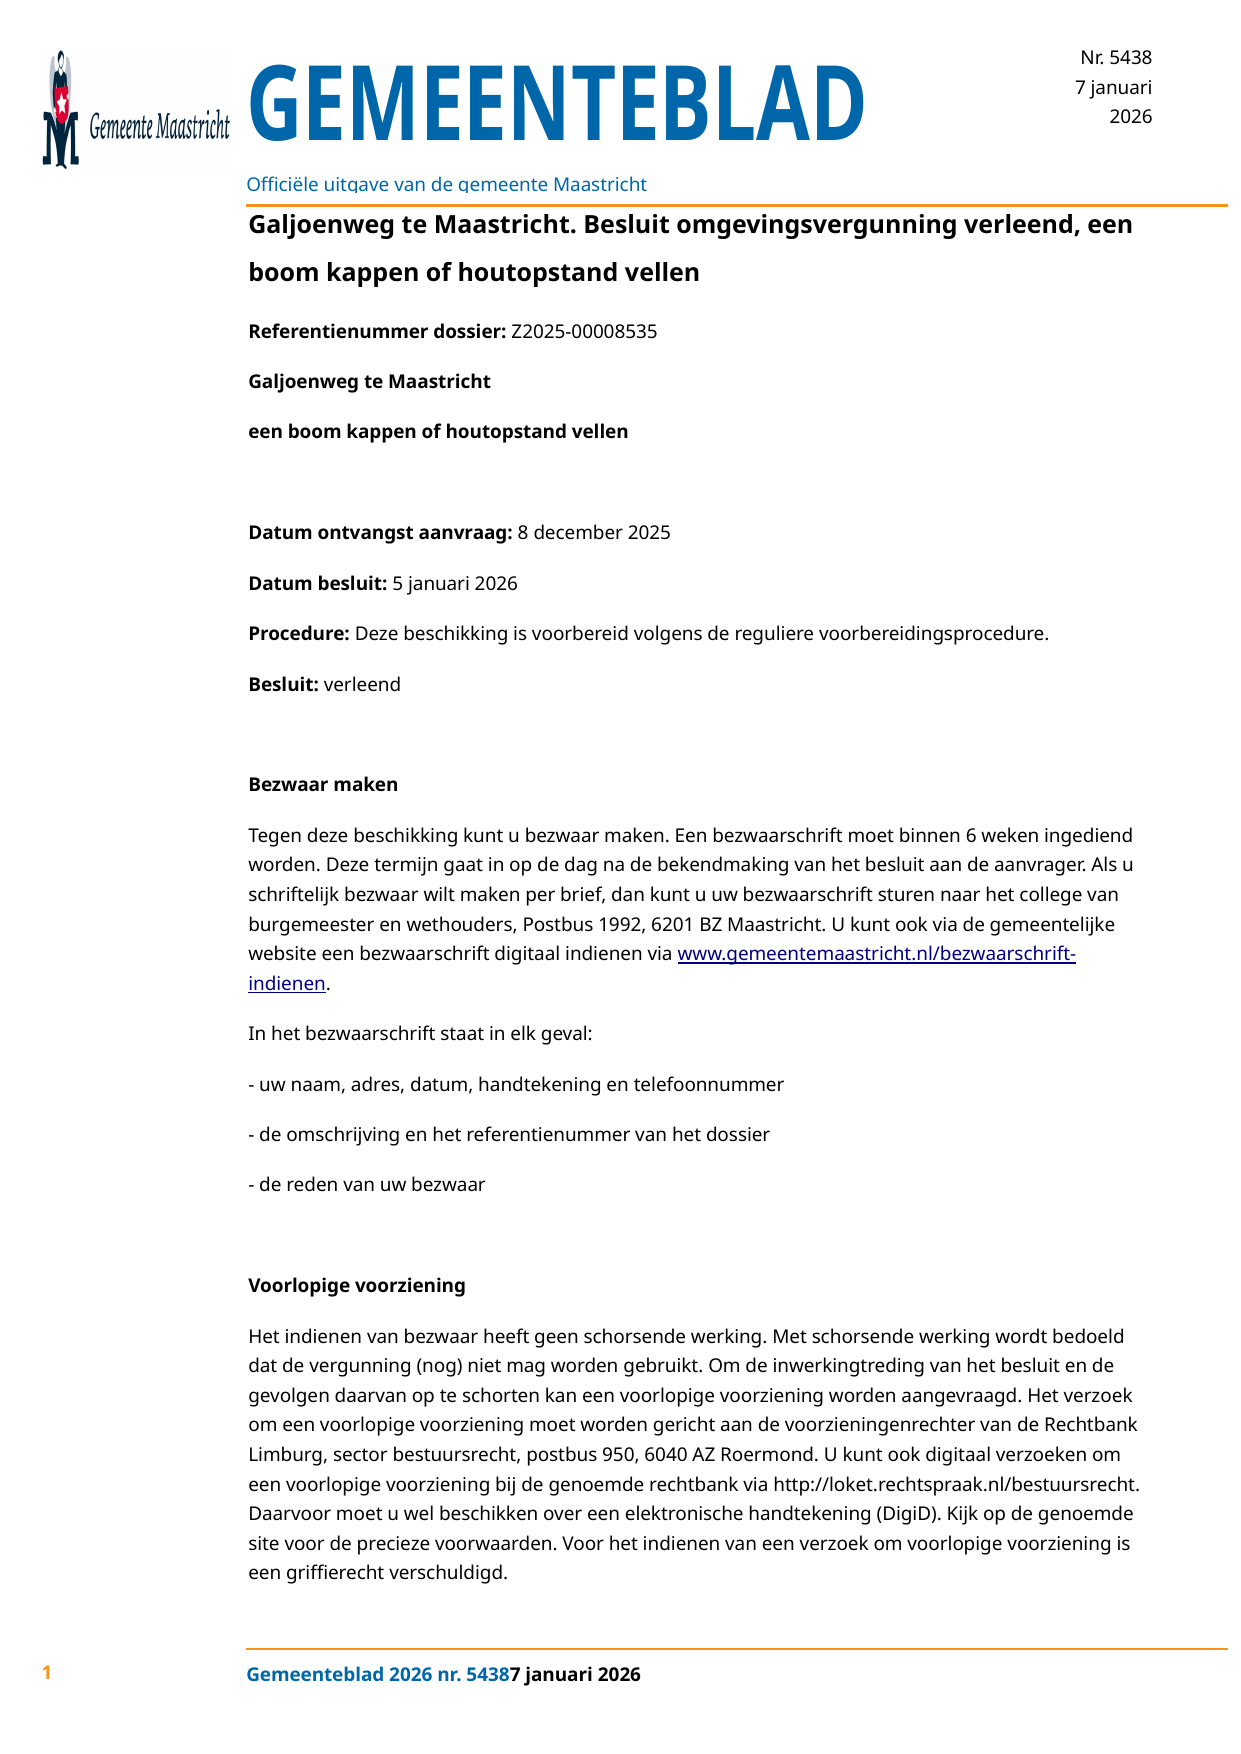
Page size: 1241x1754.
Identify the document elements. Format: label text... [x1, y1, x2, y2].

picture [41, 47, 231, 172]
text een boom kappen of houtopstand vellen [248, 419, 1152, 444]
text Het indienen van bezwaar heeft geen schorsende werking. Met schorsende werking wordt bedoeld dat de vergunning (nog) niet mag worden gebruikt. Om de inwerkingtreding van het besluit en de gevolgen daarvan op te schorten kan een voorlopige voorziening worden aangevraagd. Het verzoek om een voorlopige voorziening moet worden gericht aan de voorzieningenrechter van de Rechtbank Limburg, sector bestuursrecht, postbus 950, 6040 AZ Roermond. U kunt ook digitaal verzoeken om een voorlopige voorziening bij de genoemde rechtbank via http://loket.rechtspraak.nl/bestuursrecht. Daarvoor moet u wel beschikken over een elektronische handtekening (DigiD). Kijk op de genoemde site voor de precieze voorwaarden. Voor het indienen van een verzoek om voorlopige voorziening is een griffierecht verschuldigd. [248, 1323, 1152, 1585]
text Besluit: verleend [248, 671, 1152, 697]
text Galjoenweg te Maastricht [248, 368, 1152, 394]
text - de omschrijving en het referentienummer van het dossier [248, 1121, 1152, 1147]
text - de reden van uw bezwaar [248, 1172, 1152, 1197]
text Galjoenweg te Maastricht. Besluit omgevingsvergunning verleend, een boom kappen of houtopstand vellen [248, 207, 1152, 288]
text Tegen deze beschikking kunt u bezwaar maken. Een bezwaarschrift moet binnen 6 weken ingediend worden. Deze termijn gaat in op de dag na de bekendmaking van het besluit aan de aanvrager. Als u schriftelijk bezwaar wilt maken per brief, dan kunt u uw bezwaarschrift sturen naar het college van burgemeester en wethouders, Postbus 1992, 6201 BZ Maastricht. U kunt ook via de gemeentelijke website een bezwaarschrift digitaal indienen via www.gemeentemaastricht.nl/bezwaarschrift-indienen. [248, 822, 1152, 996]
text Voorlopige voorziening [248, 1272, 1152, 1298]
text Datum ontvangst aanvraag: 8 december 2025 [248, 519, 1152, 545]
text Datum besluit: 5 januari 2026 [248, 570, 1152, 596]
text Referentienummer dossier: Z2025-00008535 [248, 318, 1152, 344]
text Procedure: Deze beschikking is voorbereid volgens de reguliere voorbereidingsprocedure. [248, 620, 1152, 646]
text Bezwaar maken [248, 772, 1152, 797]
text In het bezwaarschrift staat in elk geval: [248, 1020, 1152, 1046]
text - uw naam, adres, datum, handtekening en telefoonnummer [248, 1071, 1152, 1097]
